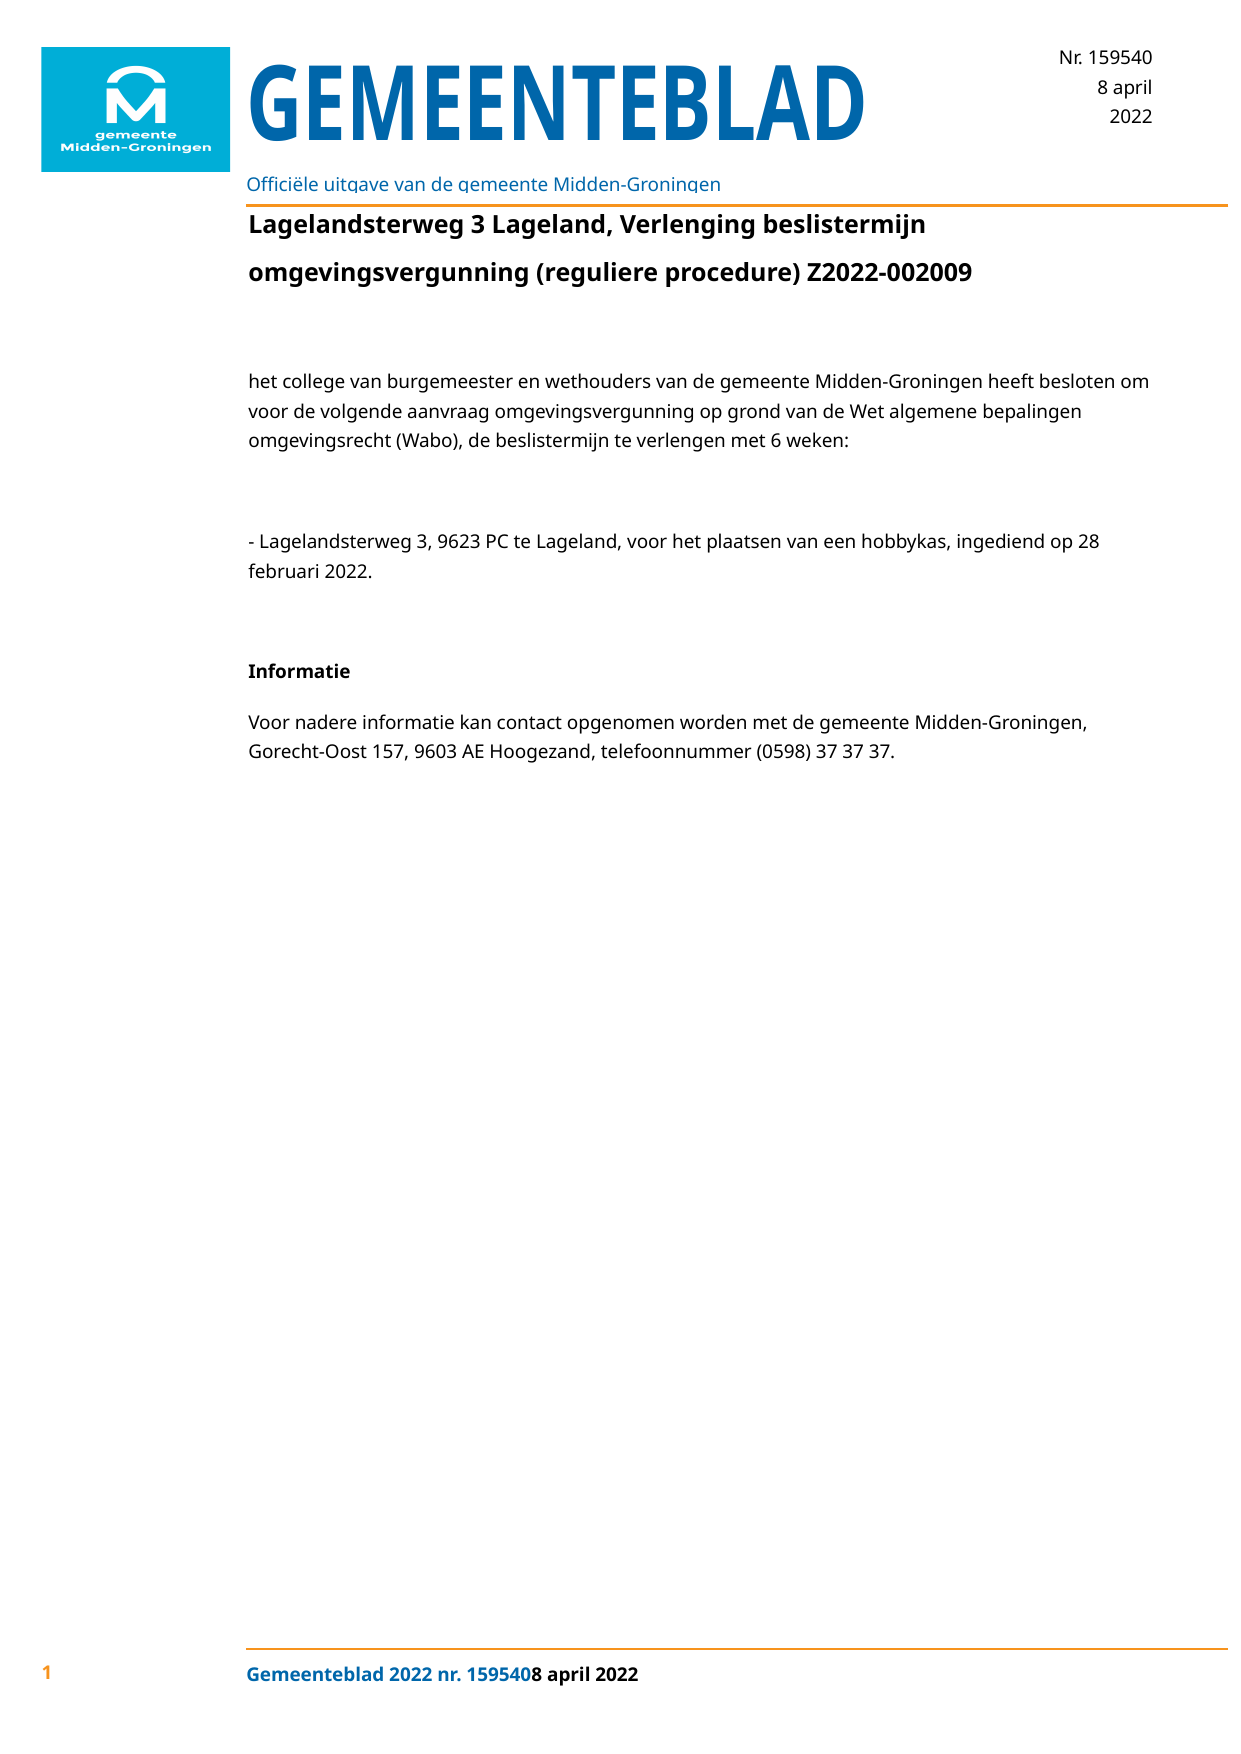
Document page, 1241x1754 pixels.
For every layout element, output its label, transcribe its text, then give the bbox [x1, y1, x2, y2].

picture [108, 66, 164, 82]
text het college van burgemeester en wethouders van de gemeente Midden-Groningen heeft besloten om voor de volgende aanvraag omgevingsvergunning op grond van de Wet algemene bepalingen omgevingsrecht (Wabo), de beslistermijn te verlengen met 6 weken: [248, 368, 1152, 453]
picture [107, 89, 165, 122]
text Lagelandsterweg 3 Lageland, Verlenging beslistermijn omgevingsvergunning (reguliere procedure) Z2022-002009 [248, 207, 1152, 288]
text Informatie [248, 659, 1152, 684]
text - Lagelandsterweg 3, 9623 PC te Lageland, voor het plaatsen van een hobbykas, ingediend op 28 februari 2022. [248, 528, 1152, 584]
text Voor nadere informatie kan contact opgenomen worden met de gemeente Midden-Groningen, Gorecht-Oost 157, 9603 AE Hoogezand, telefoonnummer (0598) 37 37 37. [248, 709, 1152, 764]
picture [184, 146, 190, 153]
